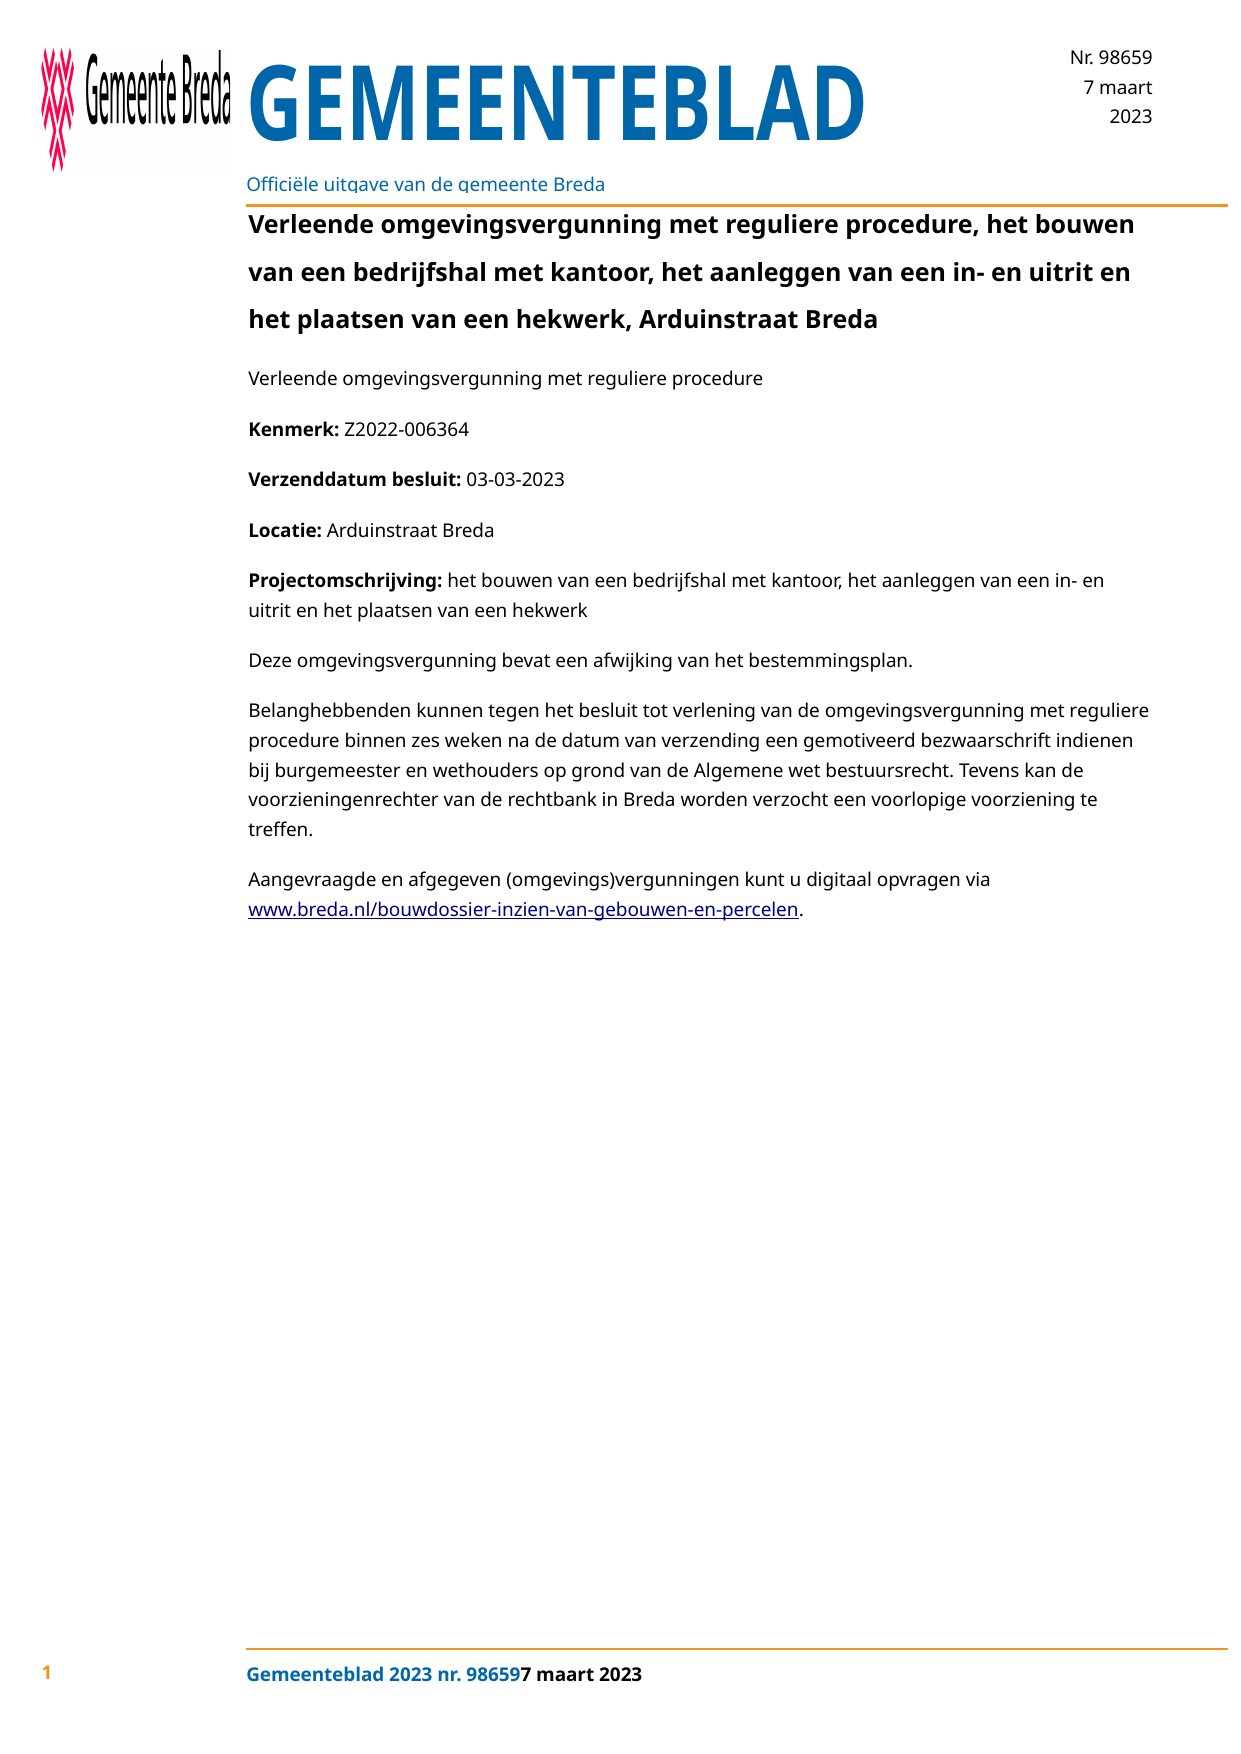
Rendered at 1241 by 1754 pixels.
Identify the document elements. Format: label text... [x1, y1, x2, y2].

text Verleende omgevingsvergunning met reguliere procedure [248, 366, 1152, 391]
text Locatie: Arduinstraat Breda [248, 517, 1152, 542]
picture [41, 47, 231, 172]
text Belanghebbenden kunnen tegen het besluit tot verlening van de omgevingsvergunning met reguliere procedure binnen zes weken na de datum van verzending een gemotiveerd bezwaarschrift indienen bij burgemeester en wethouders op grond van de Algemene wet bestuursrecht. Tevens kan de voorzieningenrechter van de rechtbank in Breda worden verzocht een voorlopige voorziening te treffen. [248, 698, 1152, 842]
text Projectomschrijving: het bouwen van een bedrijfshal met kantoor, het aanleggen van een in- en uitrit en het plaatsen van een hekwerk [248, 567, 1152, 622]
text Verzenddatum besluit: 03-03-2023 [248, 466, 1152, 492]
text Deze omgevingsvergunning bevat een afwijking van het bestemmingsplan. [248, 647, 1152, 673]
text Kenmerk: Z2022-006364 [248, 416, 1152, 442]
text Aangevraagde en afgegeven (omgevings)vergunningen kunt u digitaal opvragen via www.breda.nl/bouwdossier-inzien-van-gebouwen-en-percelen. [248, 866, 1152, 922]
text Verleende omgevingsvergunning met reguliere procedure, het bouwen van een bedrijfshal met kantoor, het aanleggen van een in- en uitrit en het plaatsen van een hekwerk, Arduinstraat Breda [248, 207, 1152, 336]
